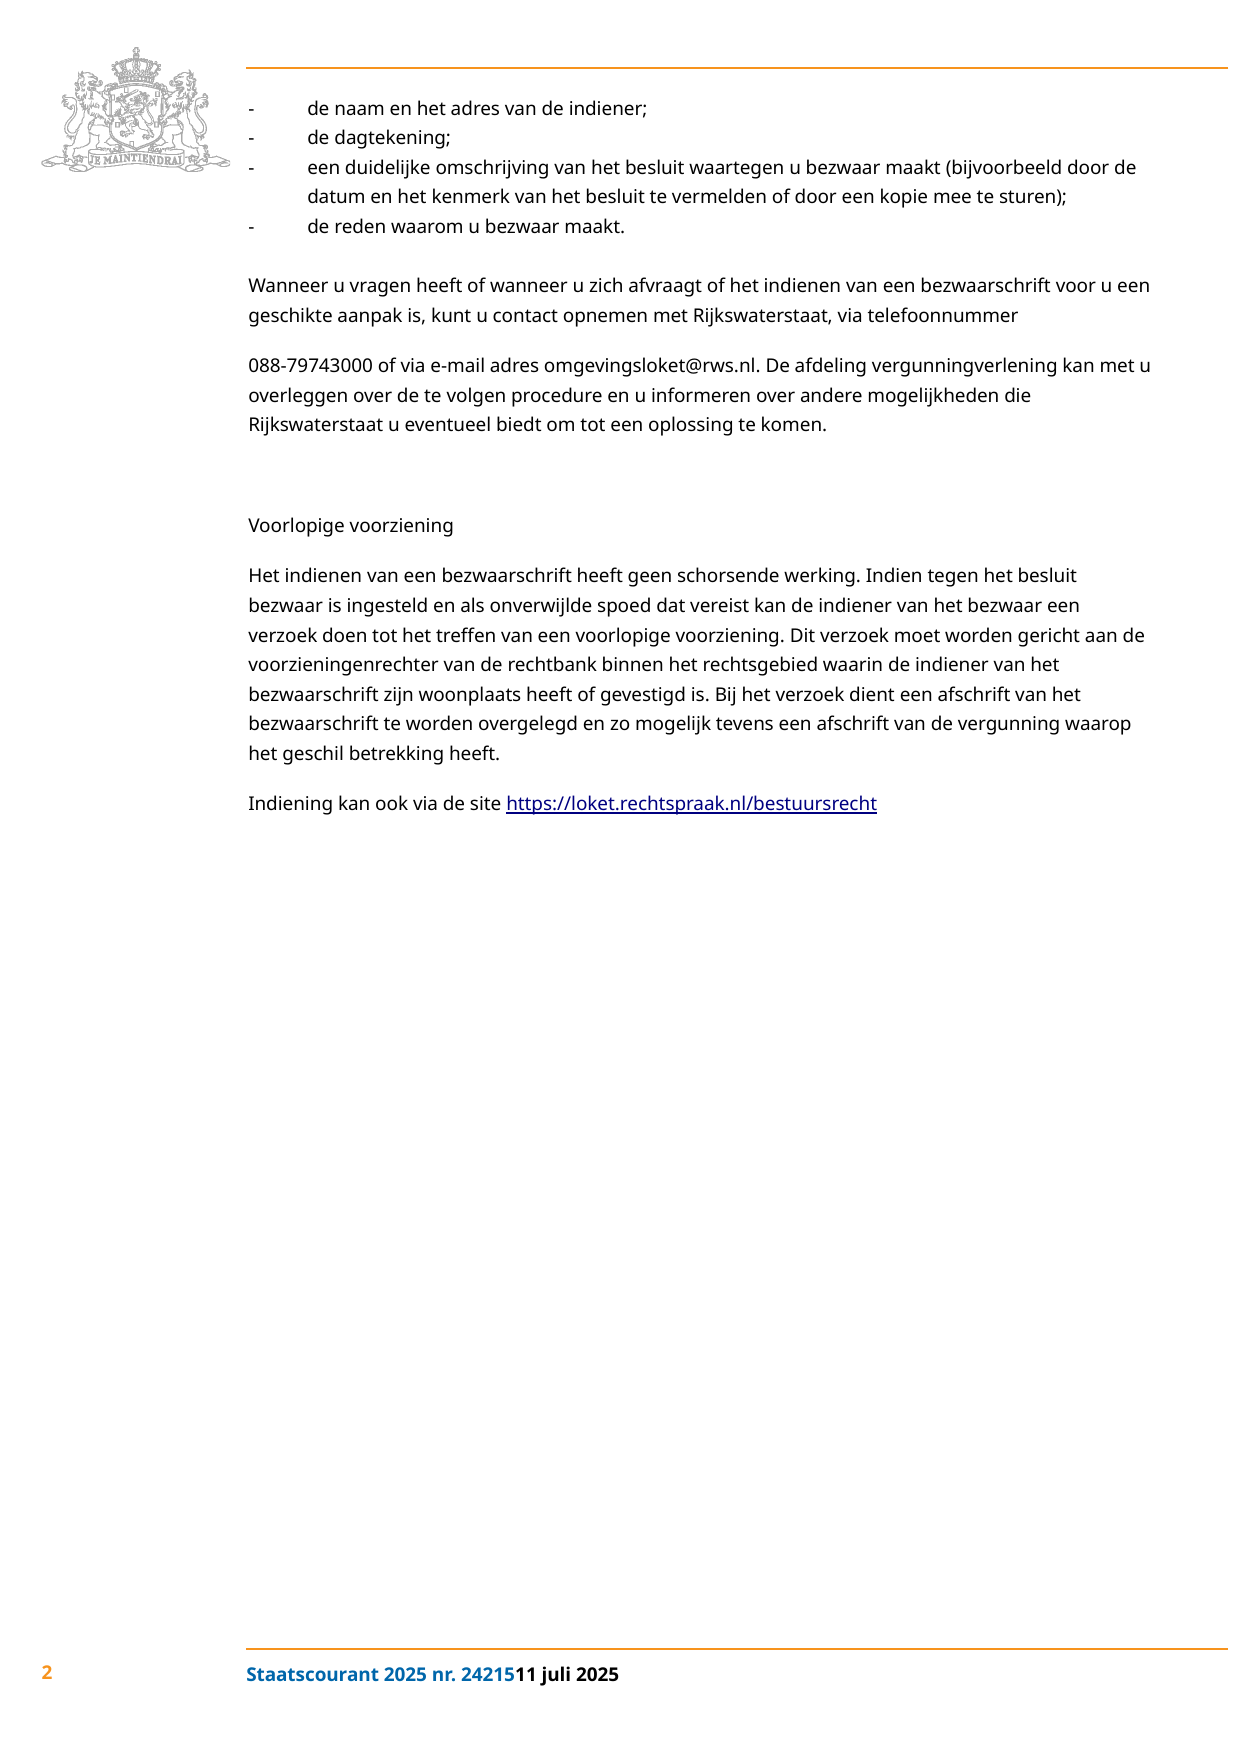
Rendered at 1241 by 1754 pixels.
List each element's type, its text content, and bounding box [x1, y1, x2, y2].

list de naam en het adres van de indiener; [248, 95, 1152, 121]
text Wanneer u vragen heeft of wanneer u zich afvraagt of het indienen van een bezwaarschrift voor u een geschikte aanpak is, kunt u contact opnemen met Rijkswaterstaat, via telefoonnummer [248, 272, 1152, 328]
text Voorlopige voorziening [248, 512, 1152, 538]
text Indiening kan ook via de site https://loket.rechtspraak.nl/bestuursrecht [248, 791, 1152, 816]
list een duidelijke omschrijving van het besluit waartegen u bezwaar maakt (bijvoorbeeld door de datum en het kenmerk van het besluit te vermelden of door een kopie mee te sturen); [248, 154, 1152, 209]
list de reden waarom u bezwaar maakt. [248, 213, 1152, 239]
text 088-79743000 of via e-mail adres omgevingsloket@rws.nl. De afdeling vergunningverlening kan met u overleggen over de te volgen procedure en u informeren over andere mogelijkheden die Rijkswaterstaat u eventueel biedt om tot een oplossing te komen. [248, 352, 1152, 437]
list de dagtekening; [248, 124, 1152, 150]
picture [41, 47, 231, 172]
text Het indienen van een bezwaarschrift heeft geen schorsende werking. Indien tegen het besluit bezwaar is ingesteld en als onverwijlde spoed dat vereist kan de indiener van het bezwaar een verzoek doen tot het treffen van een voorlopige voorziening. Dit verzoek moet worden gericht aan de voorzieningenrechter van de rechtbank binnen het rechtsgebied waarin de indiener van het bezwaarschrift zijn woonplaats heeft of gevestigd is. Bij het verzoek dient een afschrift van het bezwaarschrift te worden overgelegd en zo mogelijk tevens een afschrift van de vergunning waarop het geschil betrekking heeft. [248, 563, 1152, 766]
